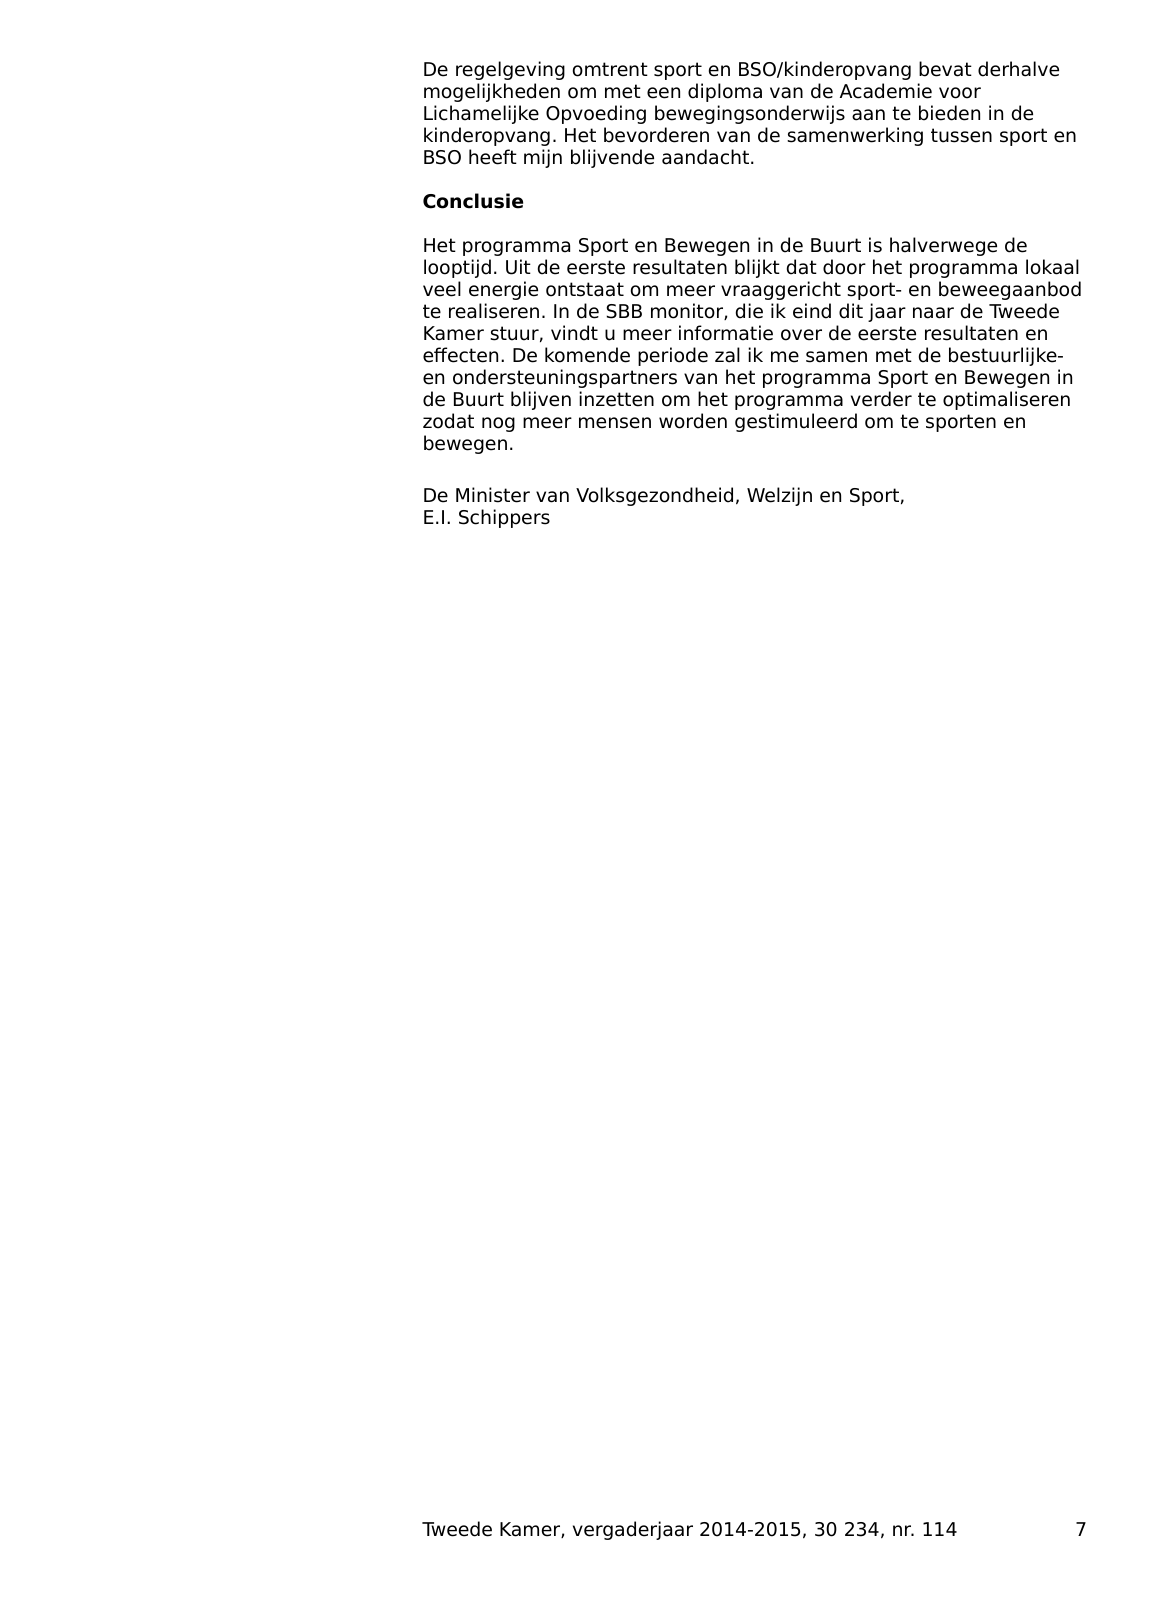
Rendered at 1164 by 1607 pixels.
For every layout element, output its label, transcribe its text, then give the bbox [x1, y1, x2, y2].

text De Minister van Volksgezondheid, Welzijn en Sport, E.I. Schippers [422, 485, 1087, 529]
text Het programma Sport en Bewegen in de Buurt is halverwege de looptijd. Uit de eerste resultaten blijkt dat door het programma lokaal veel energie ontstaat om meer vraaggericht sport- en beweegaanbod te realiseren. In de SBB monitor, die ik eind dit jaar naar de Tweede Kamer stuur, vindt u meer informatie over de eerste resultaten en effecten. De komende periode zal ik me samen met de bestuurlijke- en ondersteuningspartners van het programma Sport en Bewegen in de Buurt blijven inzetten om het programma verder te optimaliseren zodat nog meer mensen worden gestimuleerd om te sporten en bewegen. [422, 235, 1087, 455]
text De regelgeving omtrent sport en BSO/kinderopvang bevat derhalve mogelijkheden om met een diploma van de Academie voor Lichamelijke Opvoeding bewegingsonderwijs aan te bieden in de kinderopvang. Het bevorderen van de samenwerking tussen sport en BSO heeft mijn blijvende aandacht. [422, 59, 1087, 169]
subtitle Conclusie [422, 191, 1087, 213]
